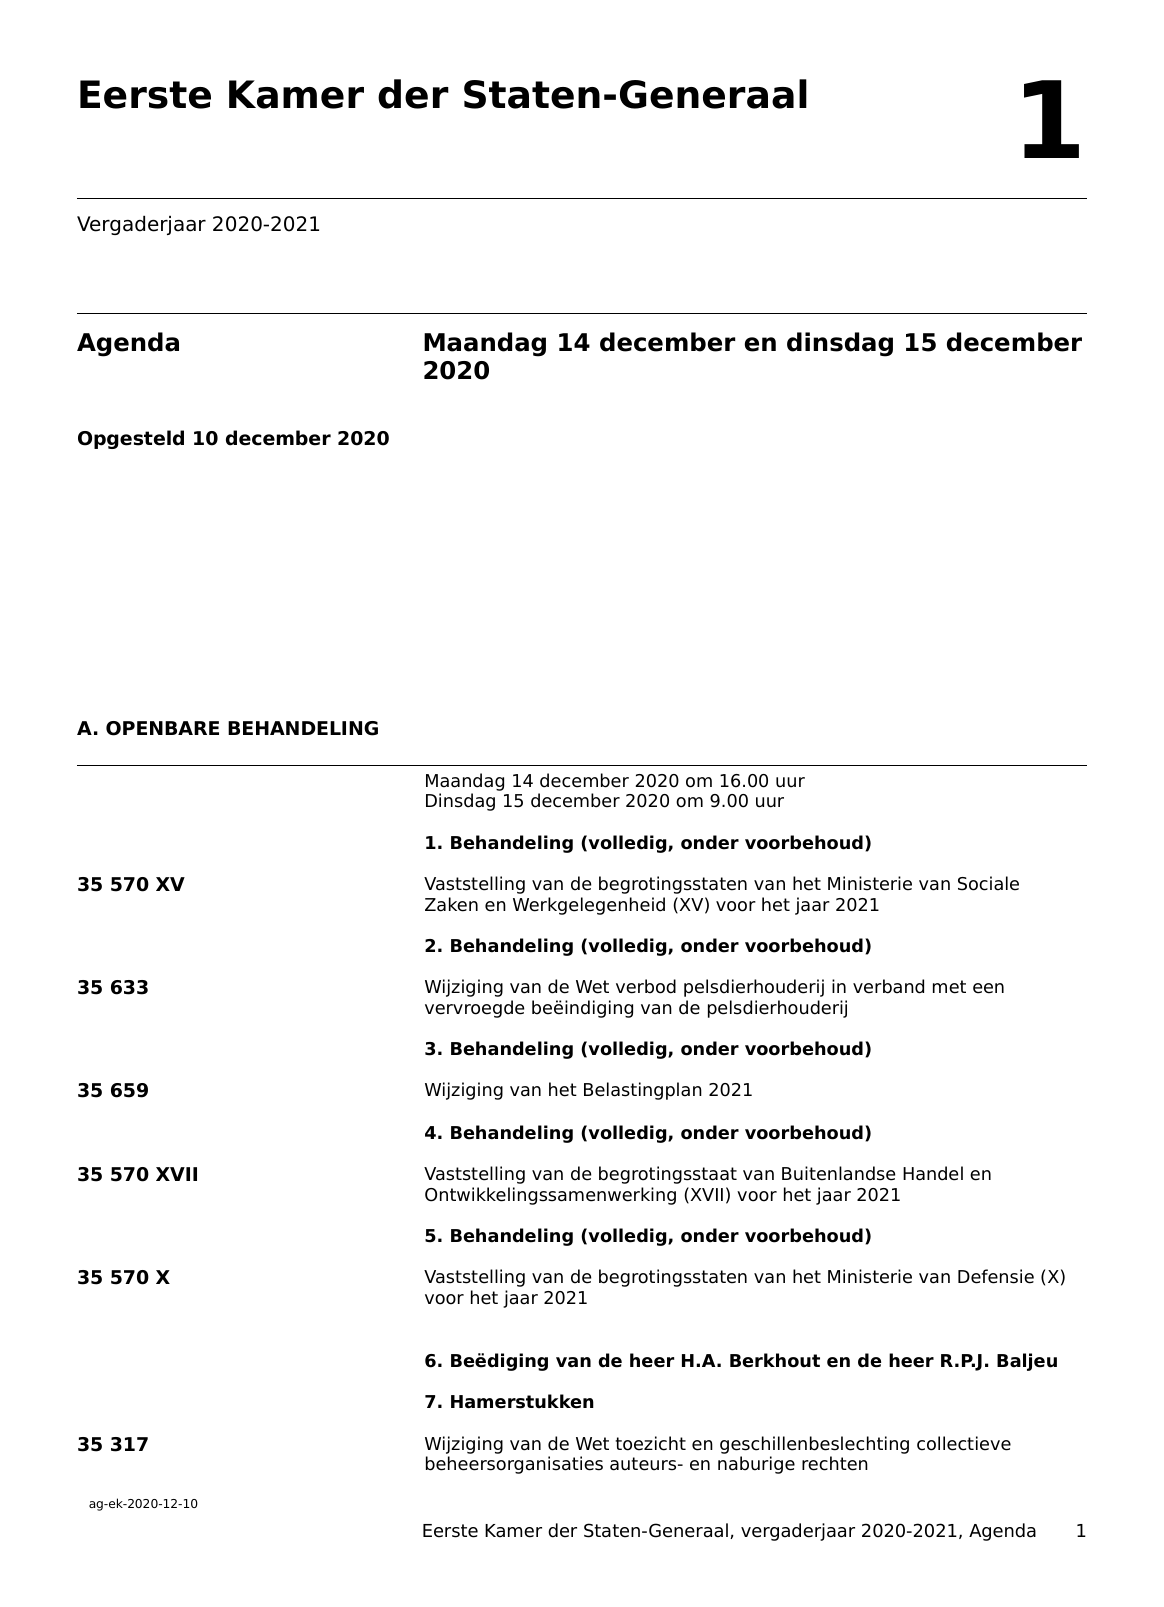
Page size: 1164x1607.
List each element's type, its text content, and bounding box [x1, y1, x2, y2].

table_cell [77, 1351, 401, 1372]
table_cell [401, 812, 418, 833]
table_cell [77, 1123, 401, 1143]
table_cell [77, 1102, 401, 1123]
table_cell [401, 1330, 418, 1351]
table_cell [77, 1018, 401, 1039]
table_cell 35 659 [77, 1080, 401, 1102]
table_cell [418, 1246, 1087, 1267]
table_cell [77, 936, 401, 956]
table_cell [418, 812, 1087, 833]
table_cell [401, 1392, 418, 1413]
table_cell [418, 1330, 1087, 1351]
table_cell [418, 1205, 1087, 1226]
table_cell [77, 812, 401, 833]
table_cell 5. Behandeling (volledig, onder voorbehoud) [418, 1226, 1087, 1246]
table_cell Wijziging van de Wet verbod pelsdierhouderij in verband met een vervroegde beëindiging van de pelsdierhouderij [418, 977, 1087, 1018]
text Opgesteld 10 december 2020 [77, 428, 1087, 450]
table_header Eerste Kamer der Staten-Generaal [77, 59, 886, 198]
table_cell Agenda [77, 314, 422, 385]
table_cell [77, 1372, 401, 1392]
table_cell [401, 1413, 418, 1433]
table_cell [418, 915, 1087, 936]
table_cell [401, 1164, 418, 1205]
table_cell [401, 1372, 418, 1392]
table_cell 35 570 XV [77, 874, 401, 915]
table_cell [418, 853, 1087, 874]
table_cell [77, 956, 401, 977]
table_cell [77, 853, 401, 874]
table_cell [418, 1372, 1087, 1392]
table_cell [77, 1246, 401, 1267]
table_cell 7. Hamerstukken [418, 1392, 1087, 1413]
table_cell 35 570 XVII [77, 1164, 401, 1205]
table_cell 4. Behandeling (volledig, onder voorbehoud) [418, 1123, 1087, 1143]
table_cell [401, 915, 418, 936]
table_cell [77, 1392, 401, 1413]
table_cell 6. Beëdiging van de heer H.A. Berkhout en de heer R.P.J. Baljeu [418, 1351, 1087, 1372]
table_cell [401, 1039, 418, 1059]
table_cell 2. Behandeling (volledig, onder voorbehoud) [418, 936, 1087, 956]
table_cell 35 570 X [77, 1267, 401, 1308]
table_cell 1. Behandeling (volledig, onder voorbehoud) [418, 833, 1087, 853]
table_cell [401, 936, 418, 956]
table_cell Vaststelling van de begrotingsstaten van het Ministerie van Defensie (X) voor het jaar 2021 [418, 1267, 1087, 1308]
table_cell Dinsdag 15 december 2020 om 9.00 uur [418, 791, 1087, 812]
table_cell Wijziging van de Wet toezicht en geschillenbeslechting collectieve beheersorganisaties auteurs- en naburige rechten [418, 1434, 1087, 1475]
table_cell [401, 1060, 418, 1080]
table_cell [77, 1330, 401, 1351]
table_cell [77, 1308, 401, 1330]
table_cell [77, 1413, 401, 1433]
table_cell [77, 1205, 401, 1226]
table_cell Vaststelling van de begrotingsstaat van Buitenlandse Handel en Ontwikkelingssamenwerking (XVII) voor het jaar 2021 [418, 1164, 1087, 1205]
table_cell Wijziging van het Belastingplan 2021 [418, 1080, 1087, 1102]
table_cell [77, 1226, 401, 1246]
table_cell [401, 956, 418, 977]
subtitle A. OPENBARE BEHANDELING [77, 718, 1087, 740]
table_header [77, 766, 401, 791]
table_cell [77, 1060, 401, 1080]
table_cell [418, 1018, 1087, 1039]
table_cell [401, 1102, 418, 1123]
table_cell [401, 977, 418, 1018]
table_cell [401, 1351, 418, 1372]
table_cell [418, 1143, 1087, 1164]
table_cell [401, 853, 418, 874]
table_cell [401, 1308, 418, 1330]
table_cell Vaststelling van de begrotingsstaten van het Ministerie van Sociale Zaken en Werkgelegenheid (XV) voor het jaar 2021 [418, 874, 1087, 915]
table_cell [418, 1060, 1087, 1080]
table_cell [401, 1246, 418, 1267]
table_cell [77, 915, 401, 936]
table_cell [401, 791, 418, 812]
text ag-ek-2020-12-10 [88, 1497, 323, 1511]
table_cell [401, 1205, 418, 1226]
table_cell [401, 874, 418, 915]
table_cell [77, 1039, 401, 1059]
table_cell [401, 1018, 418, 1039]
table_cell [401, 1434, 418, 1475]
table_cell [418, 956, 1087, 977]
table_cell [418, 1308, 1087, 1330]
table_cell [401, 833, 418, 853]
table_header 1 [886, 59, 1087, 198]
table_header Maandag 14 december 2020 om 16.00 uur [418, 766, 1087, 791]
table_cell [77, 791, 401, 812]
table_cell [77, 833, 401, 853]
table_cell 3. Behandeling (volledig, onder voorbehoud) [418, 1039, 1087, 1059]
table_cell [401, 1267, 418, 1308]
table_cell 35 633 [77, 977, 401, 1018]
table_cell [418, 1102, 1087, 1123]
table_cell 35 317 [77, 1434, 401, 1475]
table_cell [401, 1226, 418, 1246]
table_cell Maandag 14 december en dinsdag 15 december 2020 [422, 314, 1087, 385]
table_cell [401, 1123, 418, 1143]
table_cell [401, 1080, 418, 1102]
table_cell [77, 1143, 401, 1164]
table_cell Vergaderjaar 2020-2021 [77, 199, 1087, 313]
table_cell [418, 1413, 1087, 1433]
table_cell [401, 1143, 418, 1164]
table_header [401, 766, 418, 791]
